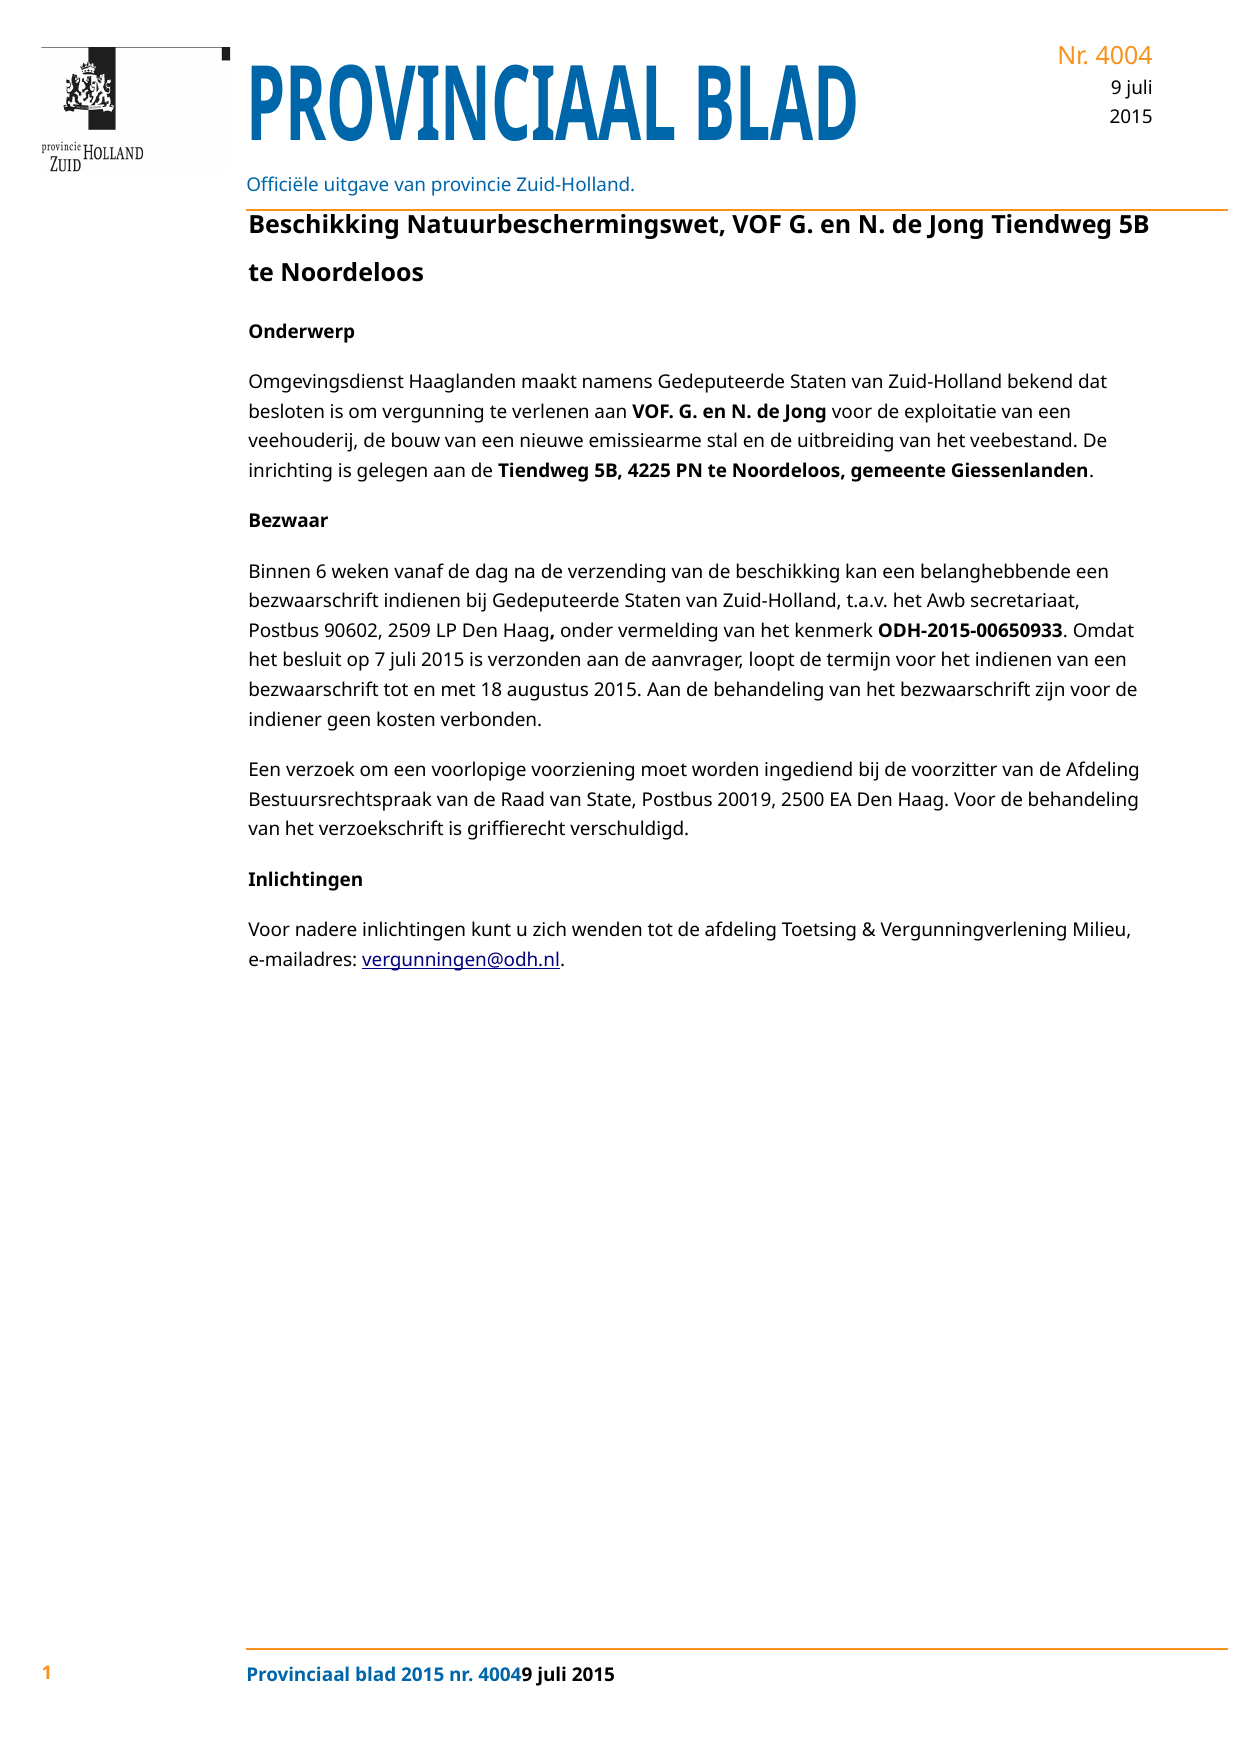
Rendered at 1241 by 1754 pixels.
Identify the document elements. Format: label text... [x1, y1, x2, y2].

text Onderwerp [248, 318, 1152, 344]
text Omgevingsdienst Haaglanden maakt namens Gedeputeerde Staten van Zuid-Holland bekend dat besloten is om vergunning te verlenen aan VOF. G. en N. de Jong voor de exploitatie van een veehouderij, de bouw van een nieuwe emissiearme stal en de uitbreiding van het veebestand. De inrichting is gelegen aan de Tiendweg 5B, 4225 PN te Noordeloos, gemeente Giessenlanden. [248, 368, 1152, 483]
text Bezwaar [248, 507, 1152, 533]
text Voor nadere inlichtingen kunt u zich wenden tot de afdeling Toetsing & Vergunningverlening Milieu, e-mailadres: vergunningen@odh.nl. [248, 916, 1152, 972]
text Beschikking Natuurbeschermingswet, VOF G. en N. de Jong Tiendweg 5B te Noordeloos [248, 211, 1152, 288]
text Binnen 6 weken vanaf de dag na de verzending van de beschikking kan een belanghebbende een bezwaarschrift indienen bij Gedeputeerde Staten van Zuid-Holland, t.a.v. het Awb secretariaat, Postbus 90602, 2509 LP Den Haag, onder vermelding van het kenmerk ODH-2015-00650933. Omdat het besluit op 7 juli 2015 is verzonden aan de aanvrager, loopt de termijn voor het indienen van een bezwaarschrift tot en met 18 augustus 2015. Aan de behandeling van het bezwaarschrift zijn voor de indiener geen kosten verbonden. [248, 558, 1152, 732]
text Inlichtingen [248, 866, 1152, 892]
picture [41, 47, 231, 172]
text Een verzoek om een voorlopige voorziening moet worden ingediend bij de voorzitter van de Afdeling Bestuursrechtspraak van de Raad van State, Postbus 20019, 2500 EA Den Haag. Voor de behandeling van het verzoekschrift is griffierecht verschuldigd. [248, 756, 1152, 841]
